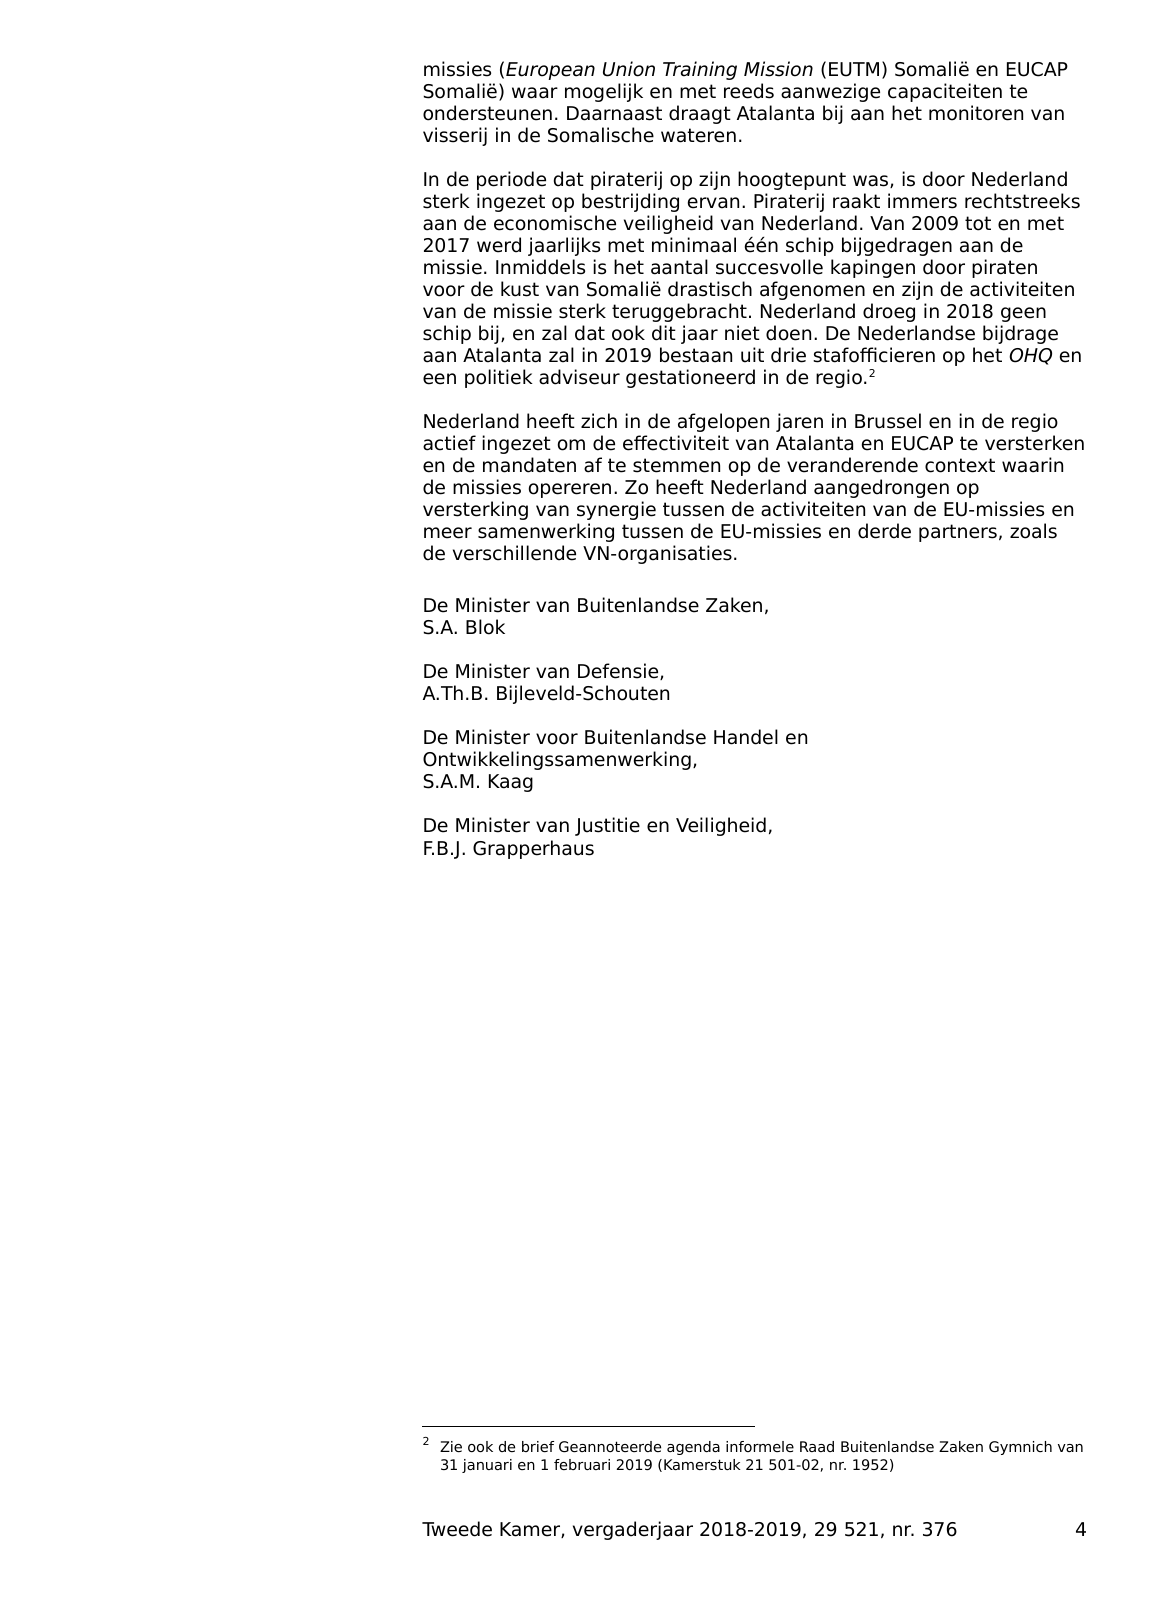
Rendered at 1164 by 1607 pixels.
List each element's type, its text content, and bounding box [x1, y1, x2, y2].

text De Minister voor Buitenlandse Handel en Ontwikkelingssamenwerking, S.A.M. Kaag [422, 727, 1087, 793]
text Nederland heeft zich in de afgelopen jaren in Brussel en in de regio actief ingezet om de effectiviteit van Atalanta en EUCAP te versterken en de mandaten af te stemmen op de veranderende context waarin de missies opereren. Zo heeft Nederland aangedrongen op versterking van synergie tussen de activiteiten van de EU-missies en meer samenwerking tussen de EU-missies en derde partners, zoals de verschillende VN-organisaties. [422, 411, 1087, 565]
text De Minister van Defensie, A.Th.B. Bijleveld-Schouten [422, 661, 1087, 705]
text De Minister van Justitie en Veiligheid, F.B.J. Grapperhaus [422, 815, 1087, 859]
text In de periode dat piraterij op zijn hoogtepunt was, is door Nederland sterk ingezet op bestrijding ervan. Piraterij raakt immers rechtstreeks aan de economische veiligheid van Nederland. Van 2009 tot en met 2017 werd jaarlijks met minimaal één schip bijgedragen aan de missie. Inmiddels is het aantal succesvolle kapingen door piraten voor de kust van Somalië drastisch afgenomen en zijn de activiteiten van de missie sterk teruggebracht. Nederland droeg in 2018 geen schip bij, en zal dat ook dit jaar niet doen. De Nederlandse bijdrage aan Atalanta zal in 2019 bestaan uit drie stafofficieren op het OHQ en een politiek adviseur gestationeerd in de regio. [422, 169, 1087, 389]
text De Minister van Buitenlandse Zaken, S.A. Blok [422, 595, 1087, 639]
text Zie ook de brief Geannoteerde agenda informele Raad Buitenlandse Zaken Gymnich van 31 januari en 1 februari 2019 (Kamerstuk 21 501-02, nr. 1952) [422, 1435, 1087, 1474]
text missies (European Union Training Mission (EUTM) Somalië en EUCAP Somalië) waar mogelijk en met reeds aanwezige capaciteiten te ondersteunen. Daarnaast draagt Atalanta bij aan het monitoren van visserij in de Somalische wateren. [422, 59, 1087, 147]
